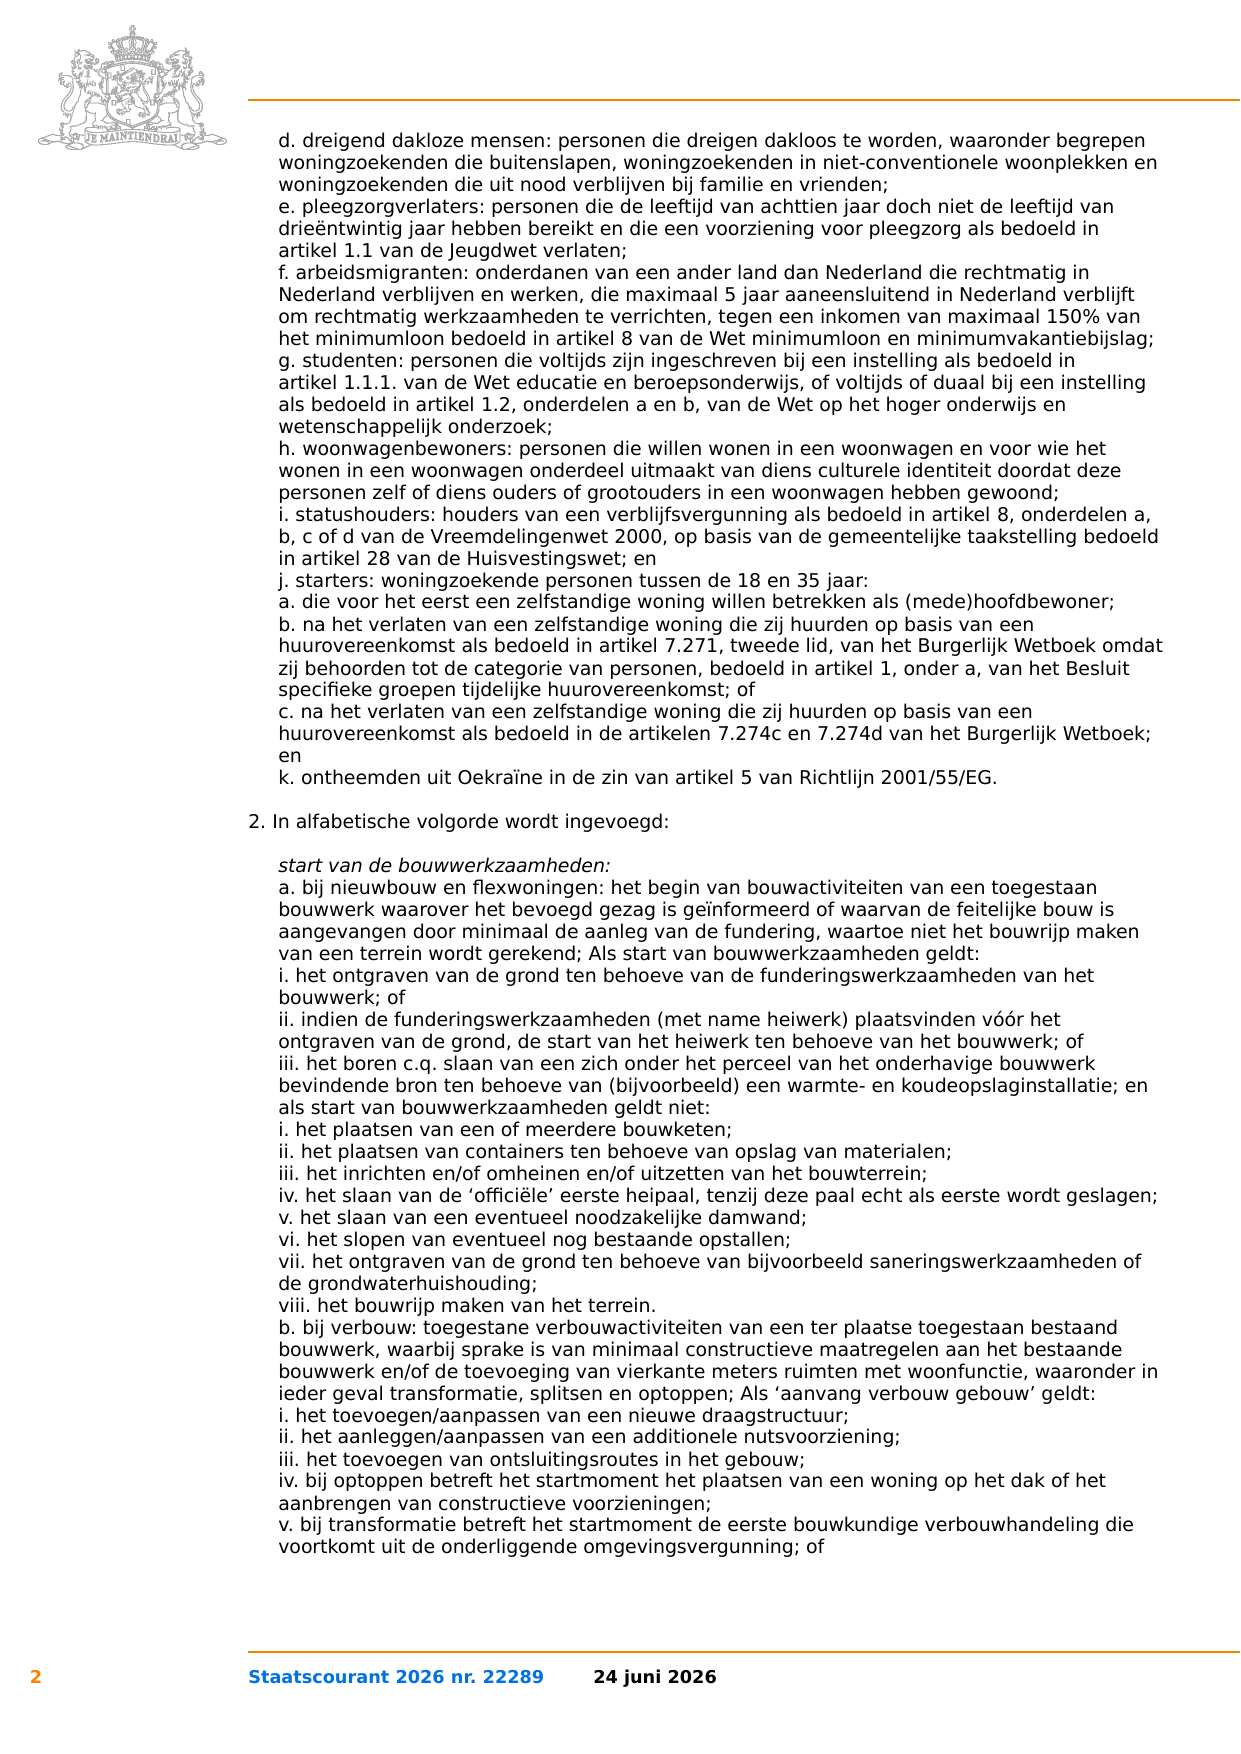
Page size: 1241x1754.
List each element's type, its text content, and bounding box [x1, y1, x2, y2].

text j. starters: woningzoekende personen tussen de 18 en 35 jaar: [278, 569, 1163, 591]
text i. het ontgraven van de grond ten behoeve van de funderingswerkzaamheden van het bouwwerk; of [278, 965, 1163, 1009]
text als start van bouwwerkzaamheden geldt niet: [278, 1097, 1163, 1119]
text i. het toevoegen/aanpassen van een nieuwe draagstructuur; [278, 1404, 1163, 1426]
text a. die voor het eerst een zelfstandige woning willen betrekken als (mede)hoofdbewoner; [278, 591, 1163, 613]
text iii. het toevoegen van ontsluitingsroutes in het gebouw; [278, 1448, 1163, 1470]
text ii. het aanleggen/aanpassen van een additionele nutsvoorziening; [278, 1426, 1163, 1448]
text i. statushouders: houders van een verblijfsvergunning als bedoeld in artikel 8, onderdelen a, b, c of d van de Vreemdelingenwet 2000, op basis van de gemeentelijke taakstelling bedoeld in artikel 28 van de Huisvestingswet; en [278, 503, 1163, 569]
text v. bij transformatie betreft het startmoment de eerste bouwkundige verbouwhandeling die voortkomt uit de onderliggende omgevingsvergunning; of [278, 1514, 1163, 1558]
text a. bij nieuwbouw en flexwoningen: het begin van bouwactiviteiten van een toegestaan bouwwerk waarover het bevoegd gezag is geïnformeerd of waarvan de feitelijke bouw is aangevangen door minimaal de aanleg van de fundering, waartoe niet het bouwrijp maken van een terrein wordt gerekend; Als start van bouwwerkzaamheden geldt: [278, 877, 1163, 965]
text i. het plaatsen van een of meerdere bouwketen; [278, 1119, 1163, 1141]
text 2. In alfabetische volgorde wordt ingevoegd: [248, 811, 1163, 833]
text vi. het slopen van eventueel nog bestaande opstallen; [278, 1229, 1163, 1251]
text ii. indien de funderingswerkzaamheden (met name heiwerk) plaatsvinden vóór het ontgraven van de grond, de start van het heiwerk ten behoeve van het bouwwerk; of [278, 1009, 1163, 1053]
text vii. het ontgraven van de grond ten behoeve van bijvoorbeeld saneringswerkzaamheden of de grondwaterhuishouding; [278, 1251, 1163, 1294]
text f. arbeidsmigranten: onderdanen van een ander land dan Nederland die rechtmatig in Nederland verblijven en werken, die maximaal 5 jaar aaneensluitend in Nederland verblijft om rechtmatig werkzaamheden te verrichten, tegen een inkomen van maximaal 150% van het minimumloon bedoeld in artikel 8 van de Wet minimumloon en minimumvakantiebijslag; [278, 262, 1163, 350]
text ii. het plaatsen van containers ten behoeve van opslag van materialen; [278, 1141, 1163, 1163]
text iii. het boren c.q. slaan van een zich onder het perceel van het onderhavige bouwwerk bevindende bron ten behoeve van (bijvoorbeeld) een warmte- en koudeopslaginstallatie; en [278, 1053, 1163, 1097]
text v. het slaan van een eventueel noodzakelijke damwand; [278, 1207, 1163, 1229]
text b. na het verlaten van een zelfstandige woning die zij huurden op basis van een huurovereenkomst als bedoeld in artikel 7.271, tweede lid, van het Burgerlijk Wetboek omdat zij behoorden tot de categorie van personen, bedoeld in artikel 1, onder a, van het Besluit specifieke groepen tijdelijke huurovereenkomst; of [278, 613, 1163, 701]
text b. bij verbouw: toegestane verbouwactiviteiten van een ter plaatse toegestaan bestaand bouwwerk, waarbij sprake is van minimaal constructieve maatregelen aan het bestaande bouwwerk en/of de toevoeging van vierkante meters ruimten met woonfunctie, waaronder in ieder geval transformatie, splitsen en optoppen; Als ‘aanvang verbouw gebouw’ geldt: [278, 1317, 1163, 1404]
text g. studenten: personen die voltijds zijn ingeschreven bij een instelling als bedoeld in artikel 1.1.1. van de Wet educatie en beroepsonderwijs, of voltijds of duaal bij een instelling als bedoeld in artikel 1.2, onderdelen a en b, van de Wet op het hoger onderwijs en wetenschappelijk onderzoek; [278, 350, 1163, 438]
text iii. het inrichten en/of omheinen en/of uitzetten van het bouwterrein; [278, 1163, 1163, 1185]
text h. woonwagenbewoners: personen die willen wonen in een woonwagen en voor wie het wonen in een woonwagen onderdeel uitmaakt van diens culturele identiteit doordat deze personen zelf of diens ouders of grootouders in een woonwagen hebben gewoond; [278, 438, 1163, 503]
text e. pleegzorgverlaters: personen die de leeftijd van achttien jaar doch niet de leeftijd van drieëntwintig jaar hebben bereikt en die een voorziening voor pleegzorg als bedoeld in artikel 1.1 van de Jeugdwet verlaten; [278, 196, 1163, 262]
text d. dreigend dakloze mensen: personen die dreigen dakloos te worden, waaronder begrepen woningzoekenden die buitenslapen, woningzoekenden in niet-conventionele woonplekken en woningzoekenden die uit nood verblijven bij familie en vrienden; [278, 130, 1163, 196]
text start van de bouwwerkzaamheden: [278, 855, 1163, 877]
text c. na het verlaten van een zelfstandige woning die zij huurden op basis van een huurovereenkomst als bedoeld in de artikelen 7.274c en 7.274d van het Burgerlijk Wetboek; en [278, 701, 1163, 767]
text iv. bij optoppen betreft het startmoment het plaatsen van een woning op het dak of het aanbrengen van constructieve voorzieningen; [278, 1470, 1163, 1514]
picture [38, 25, 227, 150]
text viii. het bouwrijp maken van het terrein. [278, 1294, 1163, 1317]
text iv. het slaan van de ‘officiële’ eerste heipaal, tenzij deze paal echt als eerste wordt geslagen; [278, 1185, 1163, 1207]
text k. ontheemden uit Oekraïne in de zin van artikel 5 van Richtlijn 2001/55/EG. [278, 767, 1163, 789]
